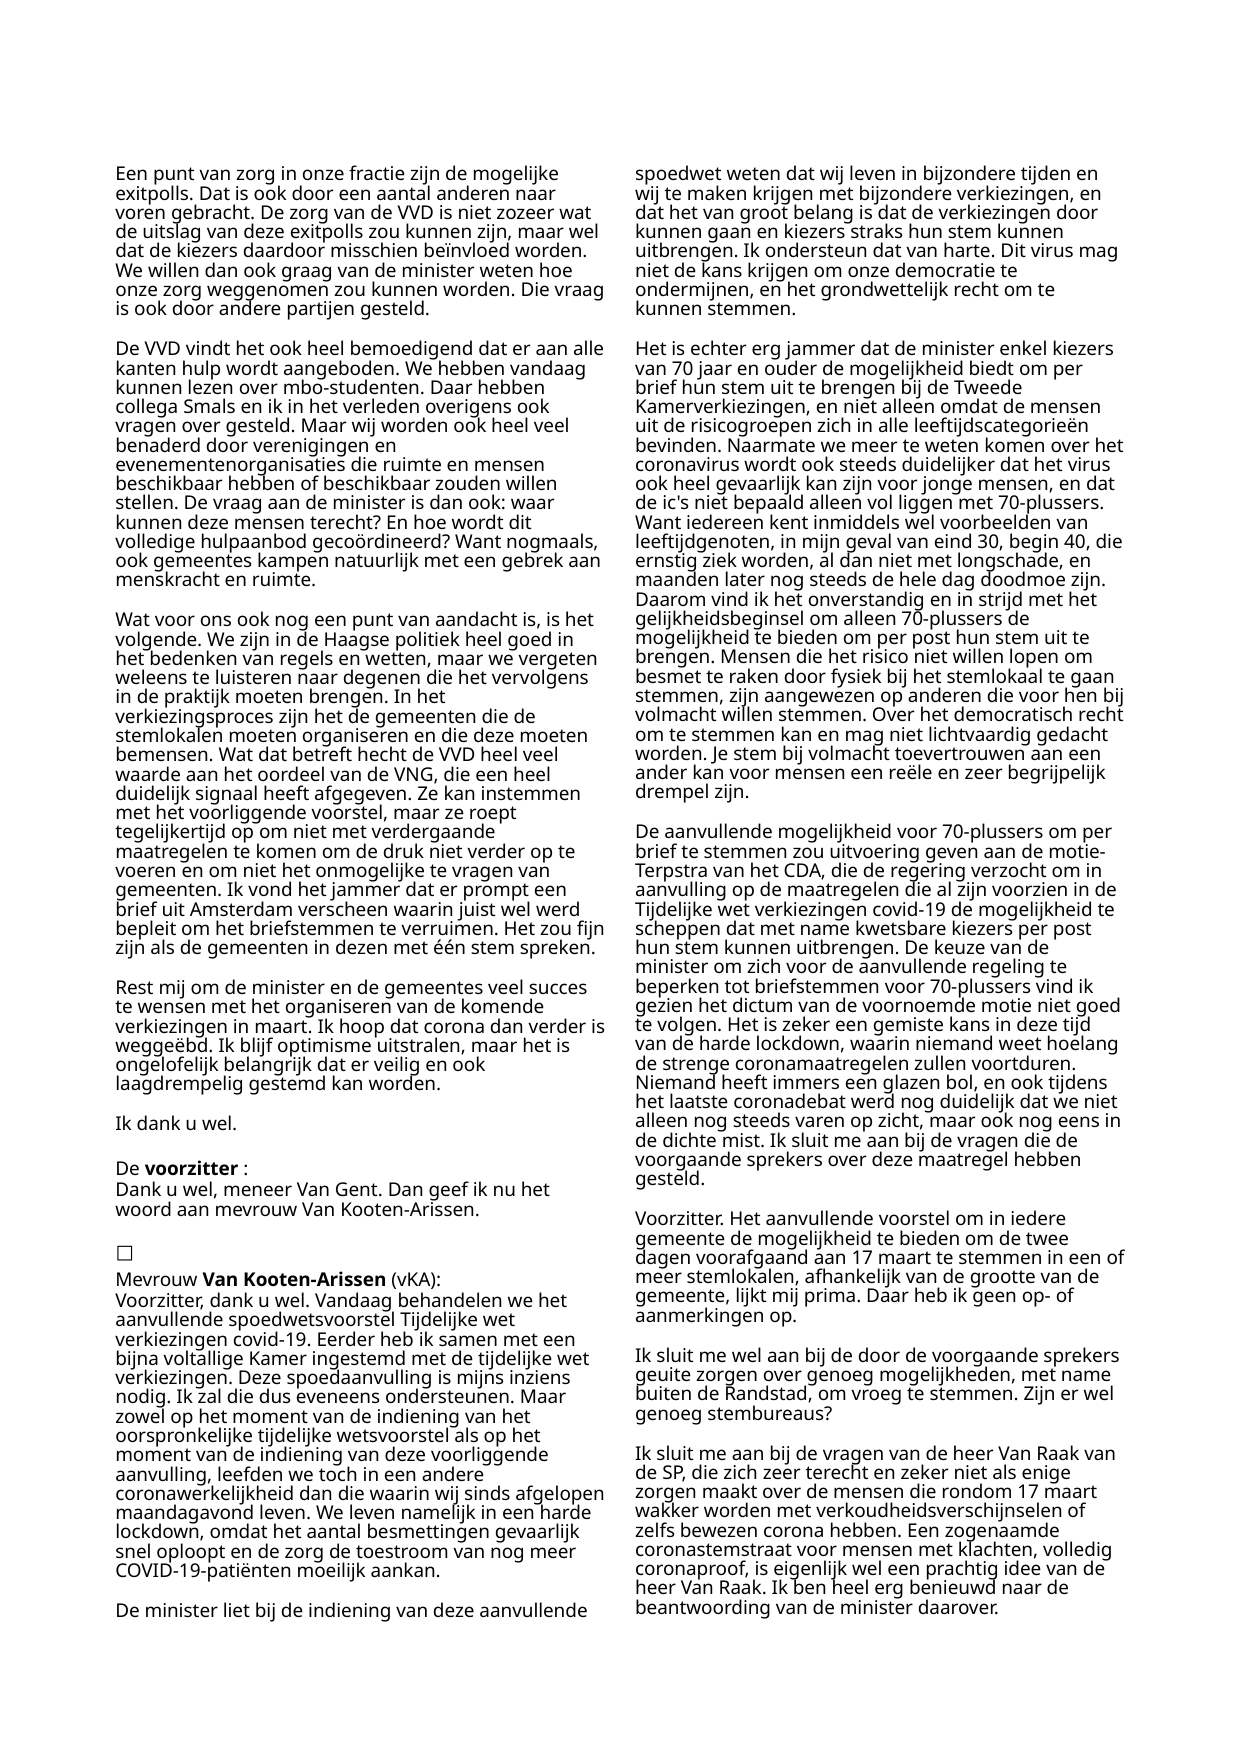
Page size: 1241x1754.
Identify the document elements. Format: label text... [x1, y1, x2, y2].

text Ik sluit me wel aan bij de door de voorgaande sprekers geuite zorgen over genoeg mogelijkheden, met name buiten de Randstad, om vroeg te stemmen. Zijn er wel genoeg stembureaus? [635, 1347, 1125, 1424]
text Wat voor ons ook nog een punt van aandacht is, is het volgende. We zijn in de Haagse politiek heel goed in het bedenken van regels en wetten, maar we vergeten weleens te luisteren naar degenen die het vervolgens in de praktijk moeten brengen. In het verkiezingsproces zijn het de gemeenten die de stemlokalen moeten organiseren en die deze moeten bemensen. Wat dat betreft hecht de VVD heel veel waarde aan het oordeel van de VNG, die een heel duidelijk signaal heeft afgegeven. Ze kan instemmen met het voorliggende voorstel, maar ze roept tegelijkertijd op om niet met verdergaande maatregelen te komen om de druk niet verder op te voeren en om niet het onmogelijke te vragen van gemeenten. Ik vond het jammer dat er prompt een brief uit Amsterdam verscheen waarin juist wel werd bepleit om het briefstemmen te verruimen. Het zou fijn zijn als de gemeenten in dezen met één stem spreken. [115, 611, 605, 958]
text De minister liet bij de indiening van deze aanvullende [115, 1602, 605, 1621]
text De VVD vindt het ook heel bemoedigend dat er aan alle kanten hulp wordt aangeboden. We hebben vandaag kunnen lezen over mbo-studenten. Daar hebben collega Smals en ik in het verleden overigens ook vragen over gesteld. Maar wij worden ook heel veel benaderd door verenigingen en evenementenorganisaties die ruimte en mensen beschikbaar hebben of beschikbaar zouden willen stellen. De vraag aan de minister is dan ook: waar kunnen deze mensen terecht? En hoe wordt dit volledige hulpaanbod gecoördineerd? Want nogmaals, ook gemeentes kampen natuurlijk met een gebrek aan menskracht en ruimte. [115, 340, 605, 591]
text Rest mij om de minister en de gemeentes veel succes te wensen met het organiseren van de komende verkiezingen in maart. Ik hoop dat corona dan verder is weggeëbd. Ik blijf optimisme uitstralen, maar het is ongelofelijk belangrijk dat er veilig en ook laagdrempelig gestemd kan worden. [115, 979, 605, 1095]
text ⬜ [115, 1241, 605, 1266]
text Een punt van zorg in onze fractie zijn de mogelijke exitpolls. Dat is ook door een aantal anderen naar voren gebracht. De zorg van de VVD is niet zozeer wat de uitslag van deze exitpolls zou kunnen zijn, maar wel dat de kiezers daardoor misschien beïnvloed worden. We willen dan ook graag van de minister weten hoe onze zorg weggenomen zou kunnen worden. Die vraag is ook door andere partijen gesteld. [115, 165, 605, 319]
text Ik dank u wel. [115, 1115, 605, 1135]
text Voorzitter. Het aanvullende voorstel om in iedere gemeente de mogelijkheid te bieden om de twee dagen voorafgaand aan 17 maart te stemmen in een of meer stemlokalen, afhankelijk van de grootte van de gemeente, lijkt mij prima. Daar heb ik geen op- of aanmerkingen op. [635, 1210, 1125, 1326]
text Mevrouw Van Kooten-Arissen (vKA): [115, 1266, 605, 1292]
text Ik sluit me aan bij de vragen van de heer Van Raak van de SP, die zich zeer terecht en zeker niet als enige zorgen maakt over de mensen die rondom 17 maart wakker worden met verkoudheidsverschijnselen of zelfs bewezen corona hebben. Een zogenaamde coronastemstraat voor mensen met klachten, volledig coronaproof, is eigenlijk wel een prachtig idee van de heer Van Raak. Ik ben heel erg benieuwd naar de beantwoording van de minister daarover. [635, 1444, 1125, 1618]
text De voorzitter : [115, 1156, 605, 1181]
text Het is echter erg jammer dat de minister enkel kiezers van 70 jaar en ouder de mogelijkheid biedt om per brief hun stem uit te brengen bij de Tweede Kamerverkiezingen, en niet alleen omdat de mensen uit de risicogroepen zich in alle leeftijdscategorieën bevinden. Naarmate we meer te weten komen over het coronavirus wordt ook steeds duidelijker dat het virus ook heel gevaarlijk kan zijn voor jonge mensen, en dat de ic's niet bepaald alleen vol liggen met 70-plussers. Want iedereen kent inmiddels wel voorbeelden van leeftijdgenoten, in mijn geval van eind 30, begin 40, die ernstig ziek worden, al dan niet met longschade, en maanden later nog steeds de hele dag doodmoe zijn. Daarom vind ik het onverstandig en in strijd met het gelijkheidsbeginsel om alleen 70-plussers de mogelijkheid te bieden om per post hun stem uit te brengen. Mensen die het risico niet willen lopen om besmet te raken door fysiek bij het stemlokaal te gaan stemmen, zijn aangewezen op anderen die voor hen bij volmacht willen stemmen. Over het democratisch recht om te stemmen kan en mag niet lichtvaardig gedacht worden. Je stem bij volmacht toevertrouwen aan een ander kan voor mensen een reële en zeer begrijpelijk drempel zijn. [635, 340, 1125, 803]
text Dank u wel, meneer Van Gent. Dan geef ik nu het woord aan mevrouw Van Kooten-Arissen. [115, 1181, 605, 1220]
text spoedwet weten dat wij leven in bijzondere tijden en wij te maken krijgen met bijzondere verkiezingen, en dat het van groot belang is dat de verkiezingen door kunnen gaan en kiezers straks hun stem kunnen uitbrengen. Ik ondersteun dat van harte. Dit virus mag niet de kans krijgen om onze democratie te ondermijnen, en het grondwettelijk recht om te kunnen stemmen. [635, 165, 1125, 319]
text Voorzitter, dank u wel. Vandaag behandelen we het aanvullende spoedwetsvoorstel Tijdelijke wet verkiezingen covid-19. Eerder heb ik samen met een bijna voltallige Kamer ingestemd met de tijdelijke wet verkiezingen. Deze spoedaanvulling is mijns inziens nodig. Ik zal die dus eveneens ondersteunen. Maar zowel op het moment van de indiening van het oorspronkelijke tijdelijke wetsvoorstel als op het moment van de indiening van deze voorliggende aanvulling, leefden we toch in een andere coronawerkelijkheid dan die waarin wij sinds afgelopen maandagavond leven. We leven namelijk in een harde lockdown, omdat het aantal besmettingen gevaarlijk snel oploopt en de zorg de toestroom van nog meer COVID-19-patiënten moeilijk aankan. [115, 1292, 605, 1581]
text De aanvullende mogelijkheid voor 70-plussers om per brief te stemmen zou uitvoering geven aan de motie-Terpstra van het CDA, die de regering verzocht om in aanvulling op de maatregelen die al zijn voorzien in de Tijdelijke wet verkiezingen covid-19 de mogelijkheid te scheppen dat met name kwetsbare kiezers per post hun stem kunnen uitbrengen. De keuze van de minister om zich voor de aanvullende regeling te beperken tot briefstemmen voor 70-plussers vind ik gezien het dictum van de voornoemde motie niet goed te volgen. Het is zeker een gemiste kans in deze tijd van de harde lockdown, waarin niemand weet hoelang de strenge coronamaatregelen zullen voortduren. Niemand heeft immers een glazen bol, en ook tijdens het laatste coronadebat werd nog duidelijk dat we niet alleen nog steeds varen op zicht, maar ook nog eens in de dichte mist. Ik sluit me aan bij de vragen die de voorgaande sprekers over deze maatregel hebben gesteld. [635, 823, 1125, 1189]
